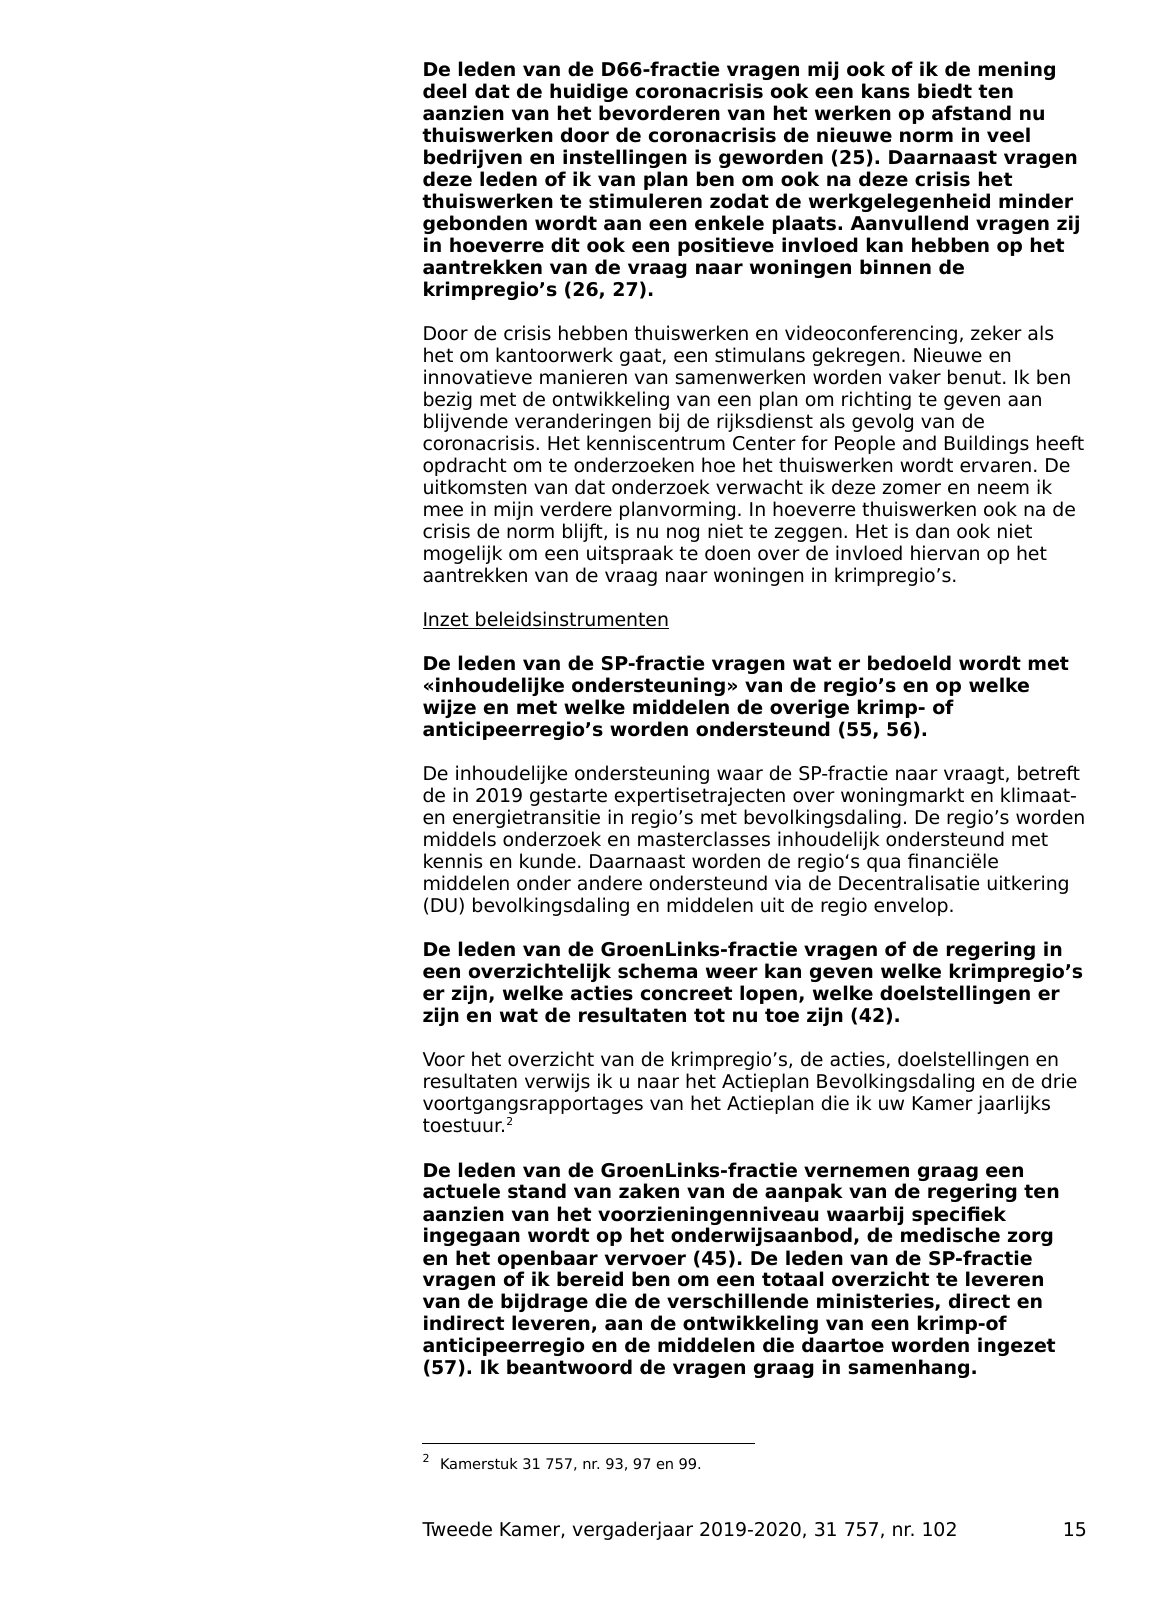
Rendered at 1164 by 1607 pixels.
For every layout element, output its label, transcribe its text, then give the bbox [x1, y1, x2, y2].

text De leden van de D66-fractie vragen mij ook of ik de mening deel dat de huidige coronacrisis ook een kans biedt ten aanzien van het bevorderen van het werken op afstand nu thuiswerken door de coronacrisis de nieuwe norm in veel bedrijven en instellingen is geworden (25). Daarnaast vragen deze leden of ik van plan ben om ook na deze crisis het thuiswerken te stimuleren zodat de werkgelegenheid minder gebonden wordt aan een enkele plaats. Aanvullend vragen zij in hoeverre dit ook een positieve invloed kan hebben op het aantrekken van de vraag naar woningen binnen de krimpregio’s (26, 27). [422, 59, 1087, 301]
text De inhoudelijke ondersteuning waar de SP-fractie naar vraagt, betreft de in 2019 gestarte expertisetrajecten over woningmarkt en klimaat-en energietransitie in regio’s met bevolkingsdaling. De regio’s worden middels onderzoek en masterclasses inhoudelijk ondersteund met kennis en kunde. Daarnaast worden de regio‘s qua financiële middelen onder andere ondersteund via de Decentralisatie uitkering (DU) bevolkingsdaling en middelen uit de regio envelop. [422, 763, 1087, 917]
text De leden van de GroenLinks-fractie vernemen graag een actuele stand van zaken van de aanpak van de regering ten aanzien van het voorzieningenniveau waarbij specifiek ingegaan wordt op het onderwijsaanbod, de medische zorg en het openbaar vervoer (45). De leden van de SP-fractie vragen of ik bereid ben om een totaal overzicht te leveren van de bijdrage die de verschillende ministeries, direct en indirect leveren, aan de ontwikkeling van een krimp-of anticipeerregio en de middelen die daartoe worden ingezet (57). Ik beantwoord de vragen graag in samenhang. [422, 1159, 1087, 1379]
subtitle Inzet beleidsinstrumenten [422, 609, 1087, 631]
text De leden van de GroenLinks-fractie vragen of de regering in een overzichtelijk schema weer kan geven welke krimpregio’s er zijn, welke acties concreet lopen, welke doelstellingen er zijn en wat de resultaten tot nu toe zijn (42). [422, 939, 1087, 1027]
text Kamerstuk 31 757, nr. 93, 97 en 99. [422, 1452, 1087, 1474]
text De leden van de SP-fractie vragen wat er bedoeld wordt met «inhoudelijke ondersteuning» van de regio’s en op welke wijze en met welke middelen de overige krimp- of anticipeerregio’s worden ondersteund (55, 56). [422, 653, 1087, 741]
text Voor het overzicht van de krimpregio’s, de acties, doelstellingen en resultaten verwijs ik u naar het Actieplan Bevolkingsdaling en de drie voortgangsrapportages van het Actieplan die ik uw Kamer jaarlijks toestuur. [422, 1049, 1087, 1137]
text Door de crisis hebben thuiswerken en videoconferencing, zeker als het om kantoorwerk gaat, een stimulans gekregen. Nieuwe en innovatieve manieren van samenwerken worden vaker benut. Ik ben bezig met de ontwikkeling van een plan om richting te geven aan blijvende veranderingen bij de rijksdienst als gevolg van de coronacrisis. Het kenniscentrum Center for People and Buildings heeft opdracht om te onderzoeken hoe het thuiswerken wordt ervaren. De uitkomsten van dat onderzoek verwacht ik deze zomer en neem ik mee in mijn verdere planvorming. In hoeverre thuiswerken ook na de crisis de norm blijft, is nu nog niet te zeggen. Het is dan ook niet mogelijk om een uitspraak te doen over de invloed hiervan op het aantrekken van de vraag naar woningen in krimpregio’s. [422, 323, 1087, 587]
